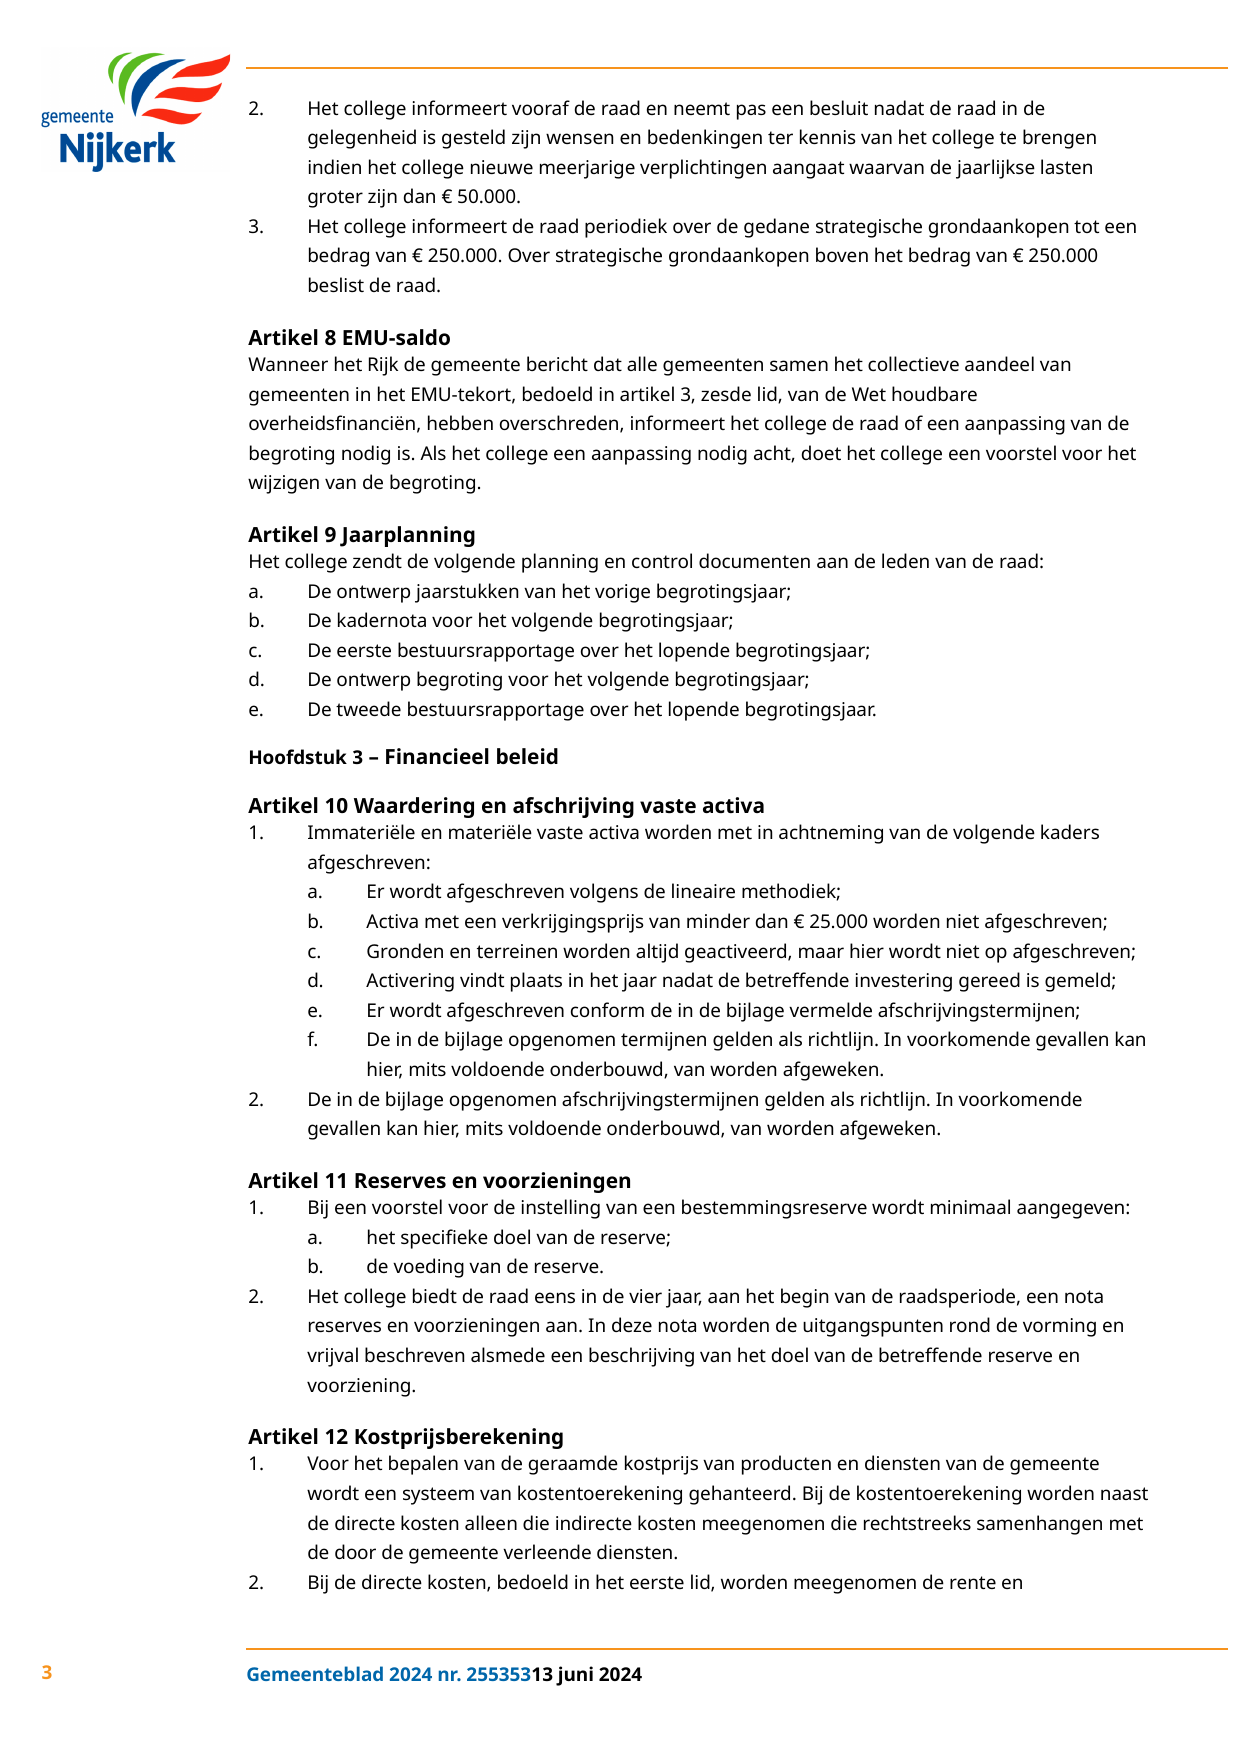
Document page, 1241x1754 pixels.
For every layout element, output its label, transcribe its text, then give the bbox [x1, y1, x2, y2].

list De in de bijlage opgenomen afschrijvingstermijnen gelden als richtlijn. In voorkomende gevallen kan hier, mits voldoende onderbouwd, van worden afgeweken. [248, 1086, 1152, 1141]
list de voeding van de reserve. [307, 1253, 1152, 1279]
list Activa met een verkrijgingsprijs van minder dan € 25.000 worden niet afgeschreven; [307, 908, 1152, 934]
list De eerste bestuursrapportage over het lopende begrotingsjaar; [248, 637, 1152, 663]
list het specifieke doel van de reserve; [307, 1224, 1152, 1249]
list De tweede bestuursrapportage over het lopende begrotingsjaar. [248, 696, 1152, 722]
list Het college biedt de raad eens in de vier jaar, aan het begin van de raadsperiode, een nota reserves en voorzieningen aan. In deze nota worden de uitgangspunten rond de vorming en vrijval beschreven alsmede een beschrijving van het doel van de betreffende reserve en voorziening. [248, 1283, 1152, 1397]
list Er wordt afgeschreven volgens de lineaire methodiek; [307, 879, 1152, 904]
text Hoofdstuk 3 – Financieel beleid [248, 742, 1152, 770]
list Activering vindt plaats in het jaar nadat de betreffende investering gereed is gemeld; [307, 967, 1152, 993]
list Het college informeert de raad periodiek over de gedane strategische grondaankopen tot een bedrag van € 250.000. Over strategische grondaankopen boven het bedrag van € 250.000 beslist de raad. [248, 213, 1152, 298]
list Voor het bepalen van de geraamde kostprijs van producten en diensten van de gemeente wordt een systeem van kostentoerekening gehanteerd. Bij de kostentoerekening worden naast de directe kosten alleen die indirecte kosten meegenomen die rechtstreeks samenhangen met de door de gemeente verleende diensten. [248, 1451, 1152, 1565]
picture [41, 47, 231, 172]
list Het college informeert vooraf de raad en neemt pas een besluit nadat de raad in de gelegenheid is gesteld zijn wensen en bedenkingen ter kennis van het college te brengen indien het college nieuwe meerjarige verplichtingen aangaat waarvan de jaarlijkse lasten groter zijn dan € 50.000. [248, 95, 1152, 209]
list De in de bijlage opgenomen termijnen gelden als richtlijn. In voorkomende gevallen kan hier, mits voldoende onderbouwd, van worden afgeweken. [307, 1027, 1152, 1082]
list Bij de directe kosten, bedoeld in het eerste lid, worden meegenomen de rente en [248, 1569, 1152, 1595]
text Artikel 8 EMU-saldo [248, 323, 1152, 351]
text Artikel 11 Reserves en voorzieningen [248, 1166, 1152, 1194]
list Bij een voorstel voor de instelling van een bestemmingsreserve wordt minimaal aangegeven: [248, 1194, 1152, 1220]
list De kadernota voor het volgende begrotingsjaar; [248, 607, 1152, 633]
text Artikel 10 Waardering en afschrijving vaste activa [248, 791, 1152, 819]
list Gronden en terreinen worden altijd geactiveerd, maar hier wordt niet op afgeschreven; [307, 938, 1152, 964]
text Het college zendt de volgende planning en control documenten aan de leden van de raad: [248, 548, 1152, 574]
list Immateriële en materiële vaste activa worden met in achtneming van de volgende kaders afgeschreven: [248, 819, 1152, 875]
text Wanneer het Rijk de gemeente bericht dat alle gemeenten samen het collectieve aandeel van gemeenten in het EMU-tekort, bedoeld in artikel 3, zesde lid, van de Wet houdbare overheidsfinanciën, hebben overschreden, informeert het college de raad of een aanpassing van de begroting nodig is. Als het college een aanpassing nodig acht, doet het college een voorstel voor het wijzigen van de begroting. [248, 351, 1152, 495]
list De ontwerp jaarstukken van het vorige begrotingsjaar; [248, 578, 1152, 604]
list De ontwerp begroting voor het volgende begrotingsjaar; [248, 667, 1152, 692]
text Artikel 9 Jaarplanning [248, 520, 1152, 548]
list Er wordt afgeschreven conform de in de bijlage vermelde afschrijvingstermijnen; [307, 997, 1152, 1023]
text Artikel 12 Kostprijsberekening [248, 1422, 1152, 1451]
